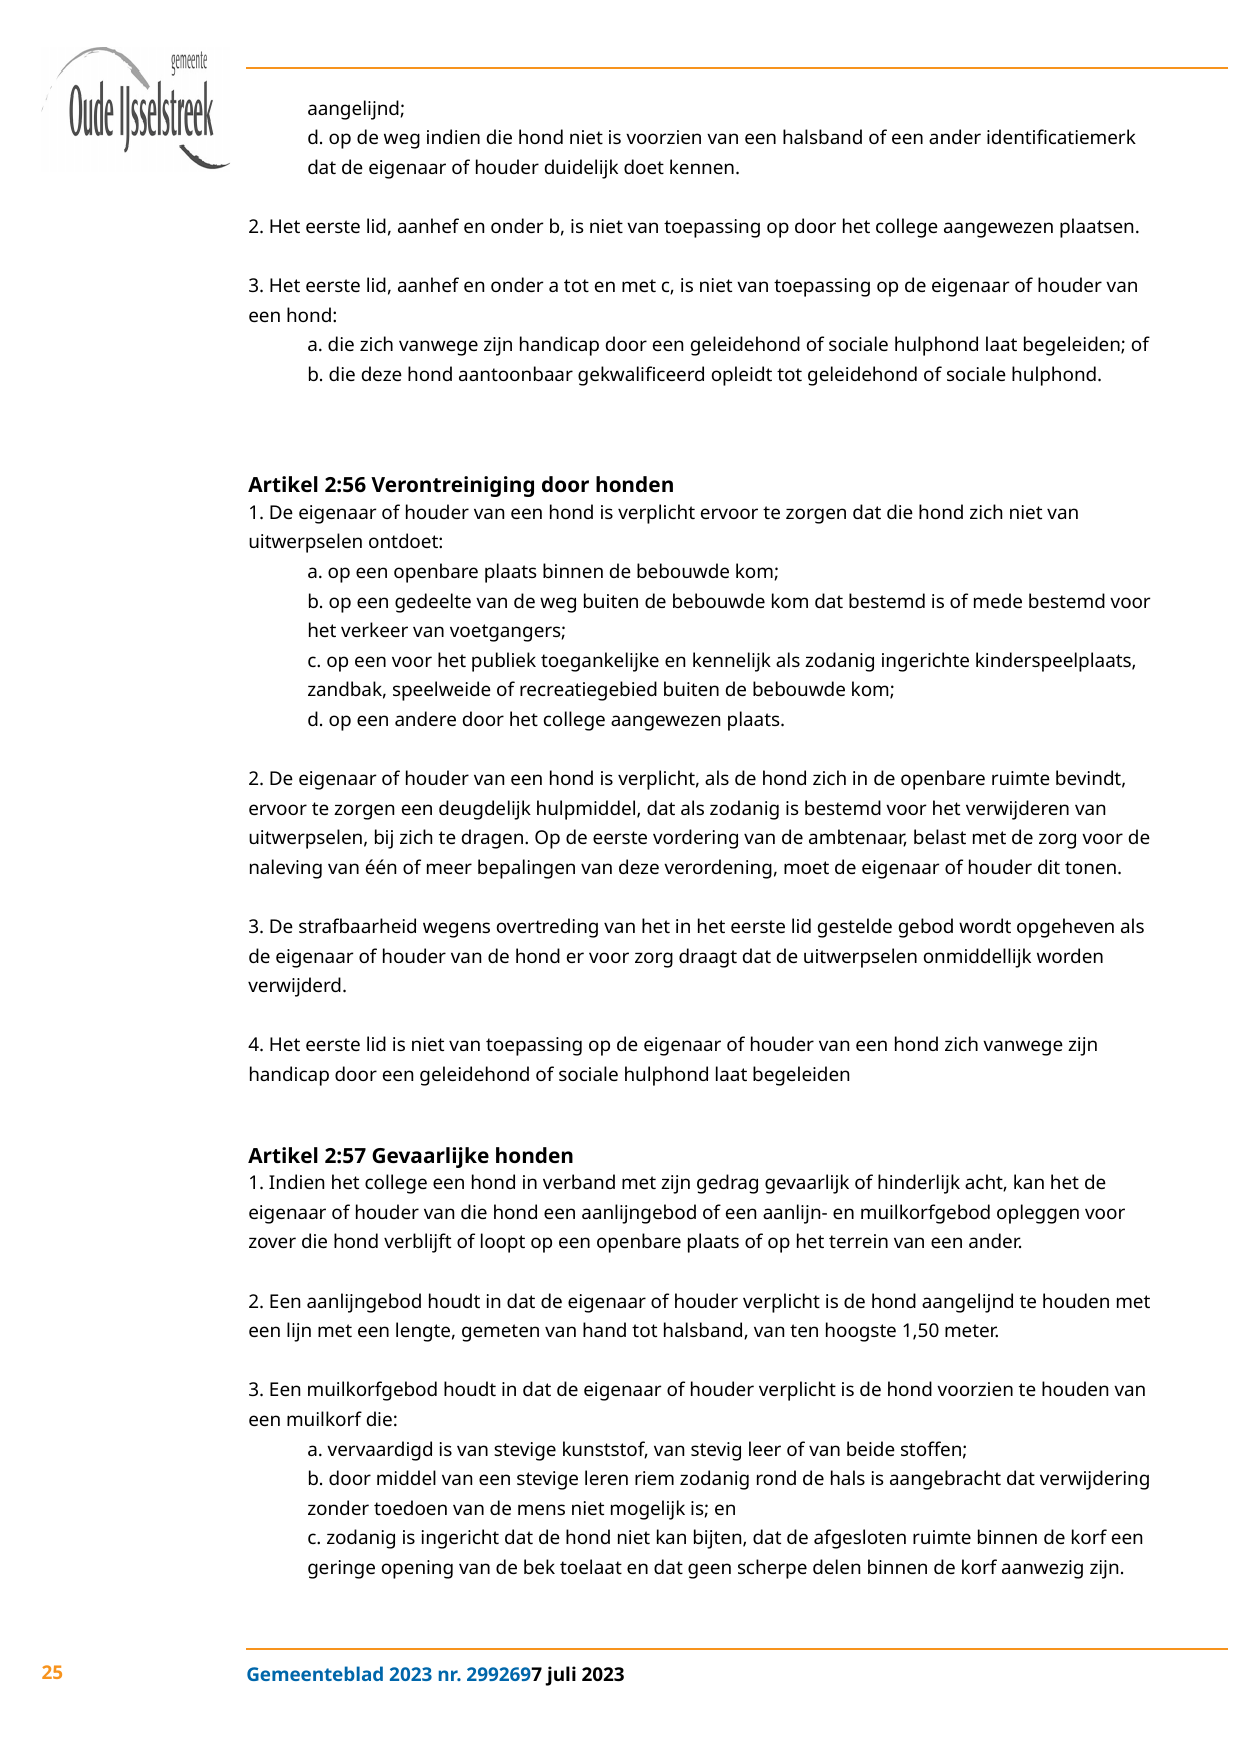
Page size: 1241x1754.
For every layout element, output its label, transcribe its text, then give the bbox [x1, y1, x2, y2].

text 2. De eigenaar of houder van een hond is verplicht, als de hond zich in de openbare ruimte bevindt, ervoor te zorgen een deugdelijk hulpmiddel, dat als zodanig is bestemd voor het verwijderen van uitwerpselen, bij zich te dragen. Op de eerste vordering van de ambtenaar, belast met de zorg voor de naleving van één of meer bepalingen van deze verordening, moet de eigenaar of houder dit tonen. [248, 765, 1152, 880]
picture [41, 47, 231, 172]
text 2. Het eerste lid, aanhef en onder b, is niet van toepassing op door het college aangewezen plaatsen. [248, 213, 1152, 239]
list a. vervaardigd is van stevige kunststof, van stevig leer of van beide stoffen; [248, 1436, 1152, 1462]
list d. op de weg indien die hond niet is voorzien van een halsband of een ander identificatiemerk dat de eigenaar of houder duidelijk doet kennen. [248, 124, 1152, 180]
text 4. Het eerste lid is niet van toepassing op de eigenaar of houder van een hond zich vanwege zijn handicap door een geleidehond of sociale hulphond laat begeleiden [248, 1032, 1152, 1087]
list b. die deze hond aantoonbaar gekwalificeerd opleidt tot geleidehond of sociale hulphond. [248, 361, 1152, 387]
list a. die zich vanwege zijn handicap door een geleidehond of sociale hulphond laat begeleiden; of [248, 331, 1152, 357]
text 1. De eigenaar of houder van een hond is verplicht ervoor te zorgen dat die hond zich niet van uitwerpselen ontdoet: [248, 499, 1152, 554]
text Artikel 2:57 Gevaarlijke honden [248, 1141, 1152, 1169]
text 3. Het eerste lid, aanhef en onder a tot en met c, is niet van toepassing op de eigenaar of houder van een hond: [248, 272, 1152, 328]
list a. op een openbare plaats binnen de bebouwde kom; [248, 558, 1152, 584]
list b. op een gedeelte van de weg buiten de bebouwde kom dat bestemd is of mede bestemd voor het verkeer van voetgangers; [248, 588, 1152, 643]
list c. op een voor het publiek toegankelijke en kennelijk als zodanig ingerichte kinderspeelplaats, zandbak, speelweide of recreatiegebied buiten de bebouwde kom; [248, 647, 1152, 702]
list b. door middel van een stevige leren riem zodanig rond de hals is aangebracht dat verwijdering zonder toedoen van de mens niet mogelijk is; en [248, 1465, 1152, 1521]
text 3. De strafbaarheid wegens overtreding van het in het eerste lid gestelde gebod wordt opgeheven als de eigenaar of houder van de hond er voor zorg draagt dat de uitwerpselen onmiddellijk worden verwijderd. [248, 913, 1152, 998]
text 3. Een muilkorfgebod houdt in dat de eigenaar of houder verplicht is de hond voorzien te houden van een muilkorf die: [248, 1377, 1152, 1432]
text Artikel 2:56 Verontreiniging door honden [248, 471, 1152, 499]
text 2. Een aanlijngebod houdt in dat de eigenaar of houder verplicht is de hond aangelijnd te houden met een lijn met een lengte, gemeten van hand tot halsband, van ten hoogste 1,50 meter. [248, 1288, 1152, 1343]
text 1. Indien het college een hond in verband met zijn gedrag gevaarlijk of hinderlijk acht, kan het de eigenaar of houder van die hond een aanlijngebod of een aanlijn- en muilkorfgebod opleggen voor zover die hond verblijft of loopt op een openbare plaats of op het terrein van een ander. [248, 1169, 1152, 1254]
list d. op een andere door het college aangewezen plaats. [248, 706, 1152, 732]
list aangelijnd; [248, 95, 1152, 121]
list c. zodanig is ingericht dat de hond niet kan bijten, dat de afgesloten ruimte binnen de korf een geringe opening van de bek toelaat en dat geen scherpe delen binnen de korf aanwezig zijn. [248, 1524, 1152, 1580]
